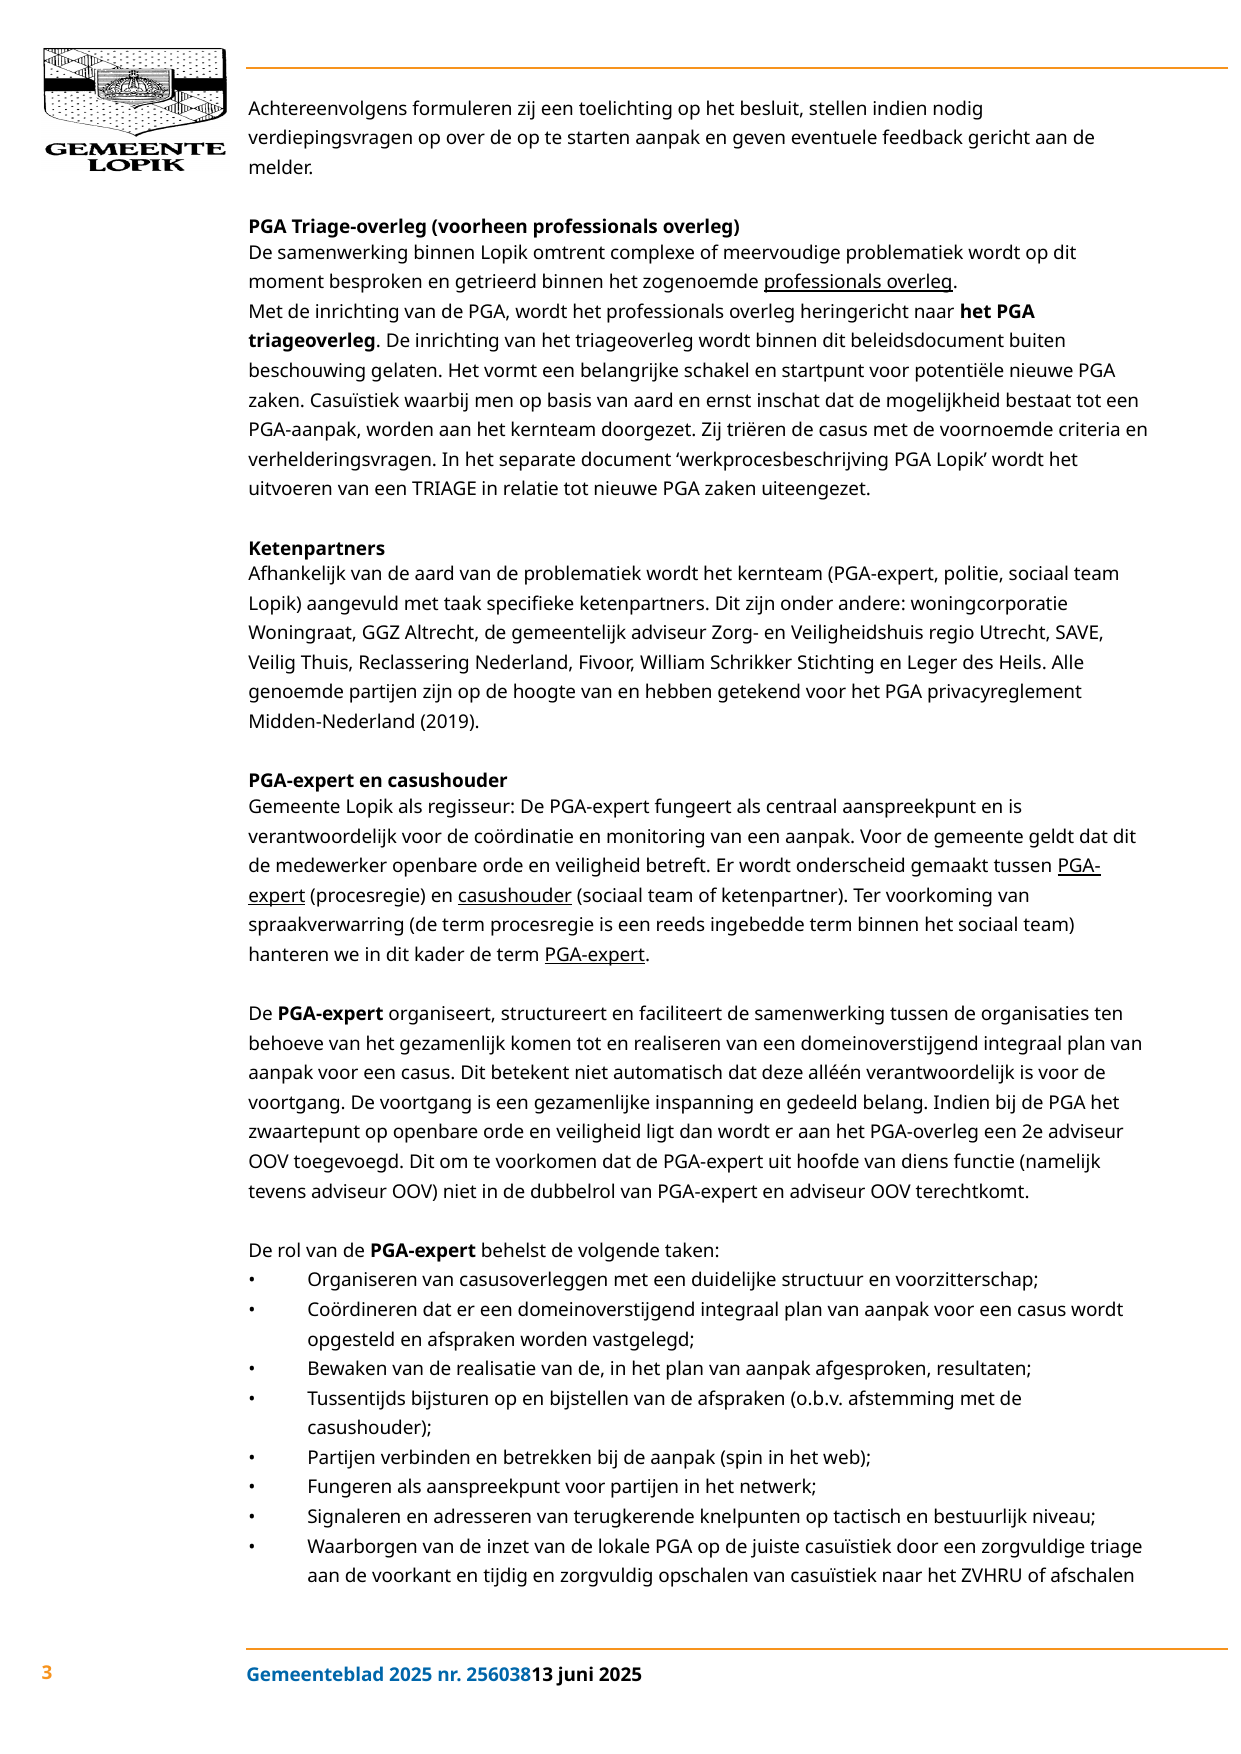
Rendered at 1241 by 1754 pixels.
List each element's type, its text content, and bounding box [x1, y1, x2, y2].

picture [41, 47, 231, 172]
text PGA-expert en casushouder [248, 767, 1152, 793]
text PGA Triage-overleg (voorheen professionals overleg) [248, 213, 1152, 239]
text De samenwerking binnen Lopik omtrent complexe of meervoudige problematiek wordt op dit moment besproken en getrieerd binnen het zogenoemde professionals overleg. [248, 239, 1152, 294]
list Waarborgen van de inzet van de lokale PGA op de juiste casuïstiek door een zorgvuldige triage aan de voorkant en tijdig en zorgvuldig opschalen van casuïstiek naar het ZVHRU of afschalen [248, 1533, 1152, 1588]
list Organiseren van casusoverleggen met een duidelijke structuur en voorzitterschap; [248, 1267, 1152, 1292]
list Bewaken van de realisatie van de, in het plan van aanpak afgesproken, resultaten; [248, 1355, 1152, 1381]
text Gemeente Lopik als regisseur: De PGA-expert fungeert als centraal aanspreekpunt en is verantwoordelijk voor de coördinatie en monitoring van een aanpak. Voor de gemeente geldt dat dit de medewerker openbare orde en veiligheid betreft. Er wordt onderscheid gemaakt tussen PGA-expert (procesregie) en casushouder (sociaal team of ketenpartner). Ter voorkoming van spraakverwarring (de term procesregie is een reeds ingebedde term binnen het sociaal team) hanteren we in dit kader de term PGA-expert. [248, 793, 1152, 967]
list Coördineren dat er een domeinoverstijgend integraal plan van aanpak voor een casus wordt opgesteld en afspraken worden vastgelegd; [248, 1296, 1152, 1351]
text Achtereenvolgens formuleren zij een toelichting op het besluit, stellen indien nodig verdiepingsvragen op over de op te starten aanpak en geven eventuele feedback gericht aan de melder. [248, 95, 1152, 180]
text Ketenpartners [248, 535, 1152, 560]
list Fungeren als aanspreekpunt voor partijen in het netwerk; [248, 1474, 1152, 1499]
list Partijen verbinden en betrekken bij de aanpak (spin in het web); [248, 1444, 1152, 1470]
text Afhankelijk van de aard van de problematiek wordt het kernteam (PGA-expert, politie, sociaal team Lopik) aangevuld met taak specifieke ketenpartners. Dit zijn onder andere: woningcorporatie Woningraat, GGZ Altrecht, de gemeentelijk adviseur Zorg- en Veiligheidshuis regio Utrecht, SAVE, Veilig Thuis, Reclassering Nederland, Fivoor, William Schrikker Stichting en Leger des Heils. Alle genoemde partijen zijn op de hoogte van en hebben getekend voor het PGA privacyreglement Midden-Nederland (2019). [248, 560, 1152, 734]
list Tussentijds bijsturen op en bijstellen van de afspraken (o.b.v. afstemming met de casushouder); [248, 1385, 1152, 1440]
text Met de inrichting van de PGA, wordt het professionals overleg heringericht naar het PGA triageoverleg. De inrichting van het triageoverleg wordt binnen dit beleidsdocument buiten beschouwing gelaten. Het vormt een belangrijke schakel en startpunt voor potentiële nieuwe PGA zaken. Casuïstiek waarbij men op basis van aard en ernst inschat dat de mogelijkheid bestaat tot een PGA-aanpak, worden aan het kernteam doorgezet. Zij triëren de casus met de voornoemde criteria en verhelderingsvragen. In het separate document ‘werkprocesbeschrijving PGA Lopik’ wordt het uitvoeren van een TRIAGE in relatie tot nieuwe PGA zaken uiteengezet. [248, 298, 1152, 501]
text De PGA-expert organiseert, structureert en faciliteert de samenwerking tussen de organisaties ten behoeve van het gezamenlijk komen tot en realiseren van een domeinoverstijgend integraal plan van aanpak voor een casus. Dit betekent niet automatisch dat deze alléén verantwoordelijk is voor de voortgang. De voortgang is een gezamenlijke inspanning en gedeeld belang. Indien bij de PGA het zwaartepunt op openbare orde en veiligheid ligt dan wordt er aan het PGA-overleg een 2e adviseur OOV toegevoegd. Dit om te voorkomen dat de PGA-expert uit hoofde van diens functie (namelijk tevens adviseur OOV) niet in de dubbelrol van PGA-expert en adviseur OOV terechtkomt. [248, 1000, 1152, 1203]
text De rol van de PGA-expert behelst de volgende taken: [248, 1237, 1152, 1263]
list Signaleren en adresseren van terugkerende knelpunten op tactisch en bestuurlijk niveau; [248, 1503, 1152, 1529]
